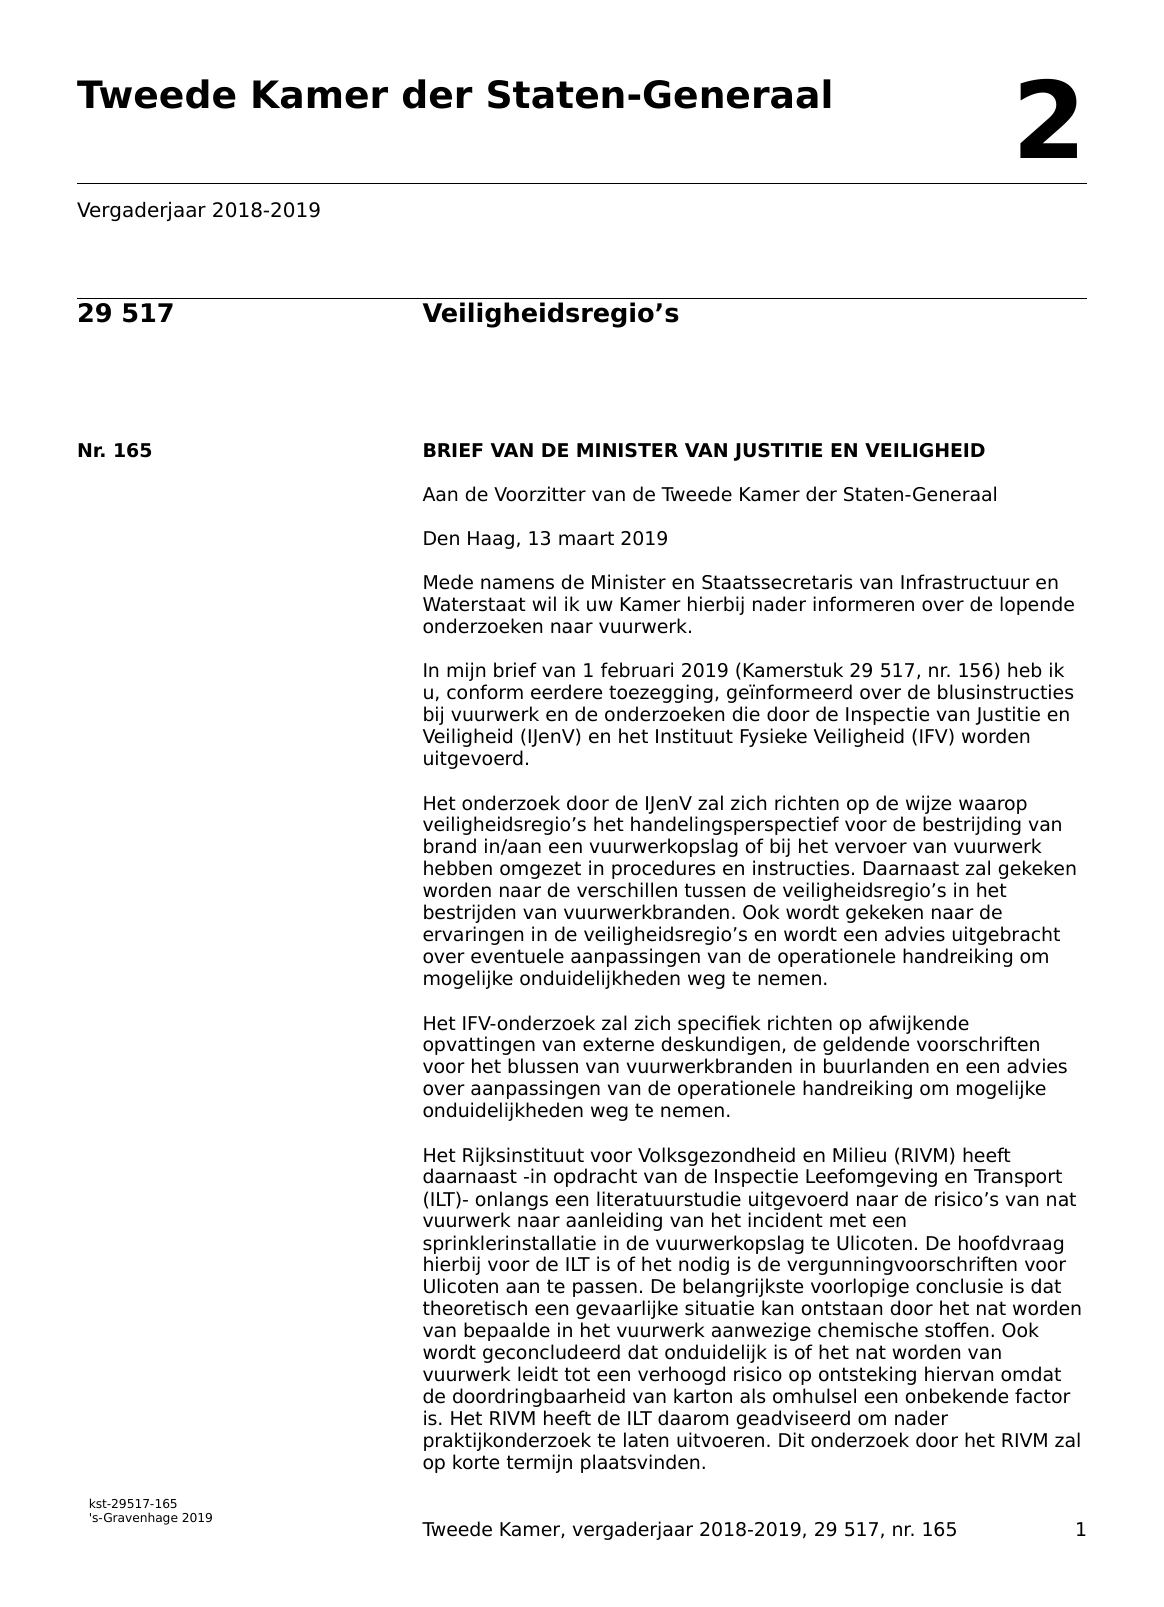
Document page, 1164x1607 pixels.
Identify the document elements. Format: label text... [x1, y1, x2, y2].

text Het onderzoek door de IJenV zal zich richten op de wijze waarop veiligheidsregio’s het handelingsperspectief voor de bestrijding van brand in/aan een vuurwerkopslag of bij het vervoer van vuurwerk hebben omgezet in procedures en instructies. Daarnaast zal gekeken worden naar de verschillen tussen de veiligheidsregio’s in het bestrijden van vuurwerkbranden. Ook wordt gekeken naar de ervaringen in de veiligheidsregio’s en wordt een advies uitgebracht over eventuele aanpassingen van de operationele handreiking om mogelijke onduidelijkheden weg te nemen. [422, 792, 1087, 990]
table_header 2 [886, 59, 1087, 183]
text Aan de Voorzitter van de Tweede Kamer der Staten-Generaal [422, 484, 1087, 506]
text kst-29517-165 [88, 1497, 323, 1511]
table_header Tweede Kamer der Staten-Generaal [77, 59, 886, 183]
text 's-Gravenhage 2019 [88, 1511, 323, 1525]
text Het Rijksinstituut voor Volksgezondheid en Milieu (RIVM) heeft daarnaast -in opdracht van de Inspectie Leefomgeving en Transport (ILT)- onlangs een literatuurstudie uitgevoerd naar de risico’s van nat vuurwerk naar aanleiding van het incident met een sprinklerinstallatie in de vuurwerkopslag te Ulicoten. De hoofdvraag hierbij voor de ILT is of het nodig is de vergunningvoorschriften voor Ulicoten aan te passen. De belangrijkste voorlopige conclusie is dat theoretisch een gevaarlijke situatie kan ontstaan door het nat worden van bepaalde in het vuurwerk aanwezige chemische stoffen. Ook wordt geconcludeerd dat onduidelijk is of het nat worden van vuurwerk leidt tot een verhoogd risico op ontsteking hiervan omdat de doordringbaarheid van karton als omhulsel een onbekende factor is. Het RIVM heeft de ILT daarom geadviseerd om nader praktijkonderzoek te laten uitvoeren. Dit onderzoek door het RIVM zal op korte termijn plaatsvinden. [422, 1144, 1087, 1474]
text Het IFV-onderzoek zal zich specifiek richten op afwijkende opvattingen van externe deskundigen, de geldende voorschriften voor het blussen van vuurwerkbranden in buurlanden en een advies over aanpassingen van de operationele handreiking om mogelijke onduidelijkheden weg te nemen. [422, 1012, 1087, 1122]
subtitle Nr. 165 BRIEF VAN DE MINISTER VAN JUSTITIE EN VEILIGHEID [77, 440, 1087, 462]
subtitle 29 517 Veiligheidsregio’s [77, 299, 1087, 329]
text Mede namens de Minister en Staatssecretaris van Infrastructuur en Waterstaat wil ik uw Kamer hierbij nader informeren over de lopende onderzoeken naar vuurwerk. [422, 572, 1087, 638]
text Den Haag, 13 maart 2019 [422, 528, 1087, 550]
text In mijn brief van 1 februari 2019 (Kamerstuk 29 517, nr. 156) heb ik u, conform eerdere toezegging, geïnformeerd over de blusinstructies bij vuurwerk en de onderzoeken die door de Inspectie van Justitie en Veiligheid (IJenV) en het Instituut Fysieke Veiligheid (IFV) worden uitgevoerd. [422, 660, 1087, 770]
table_cell Vergaderjaar 2018-2019 [77, 184, 1087, 298]
